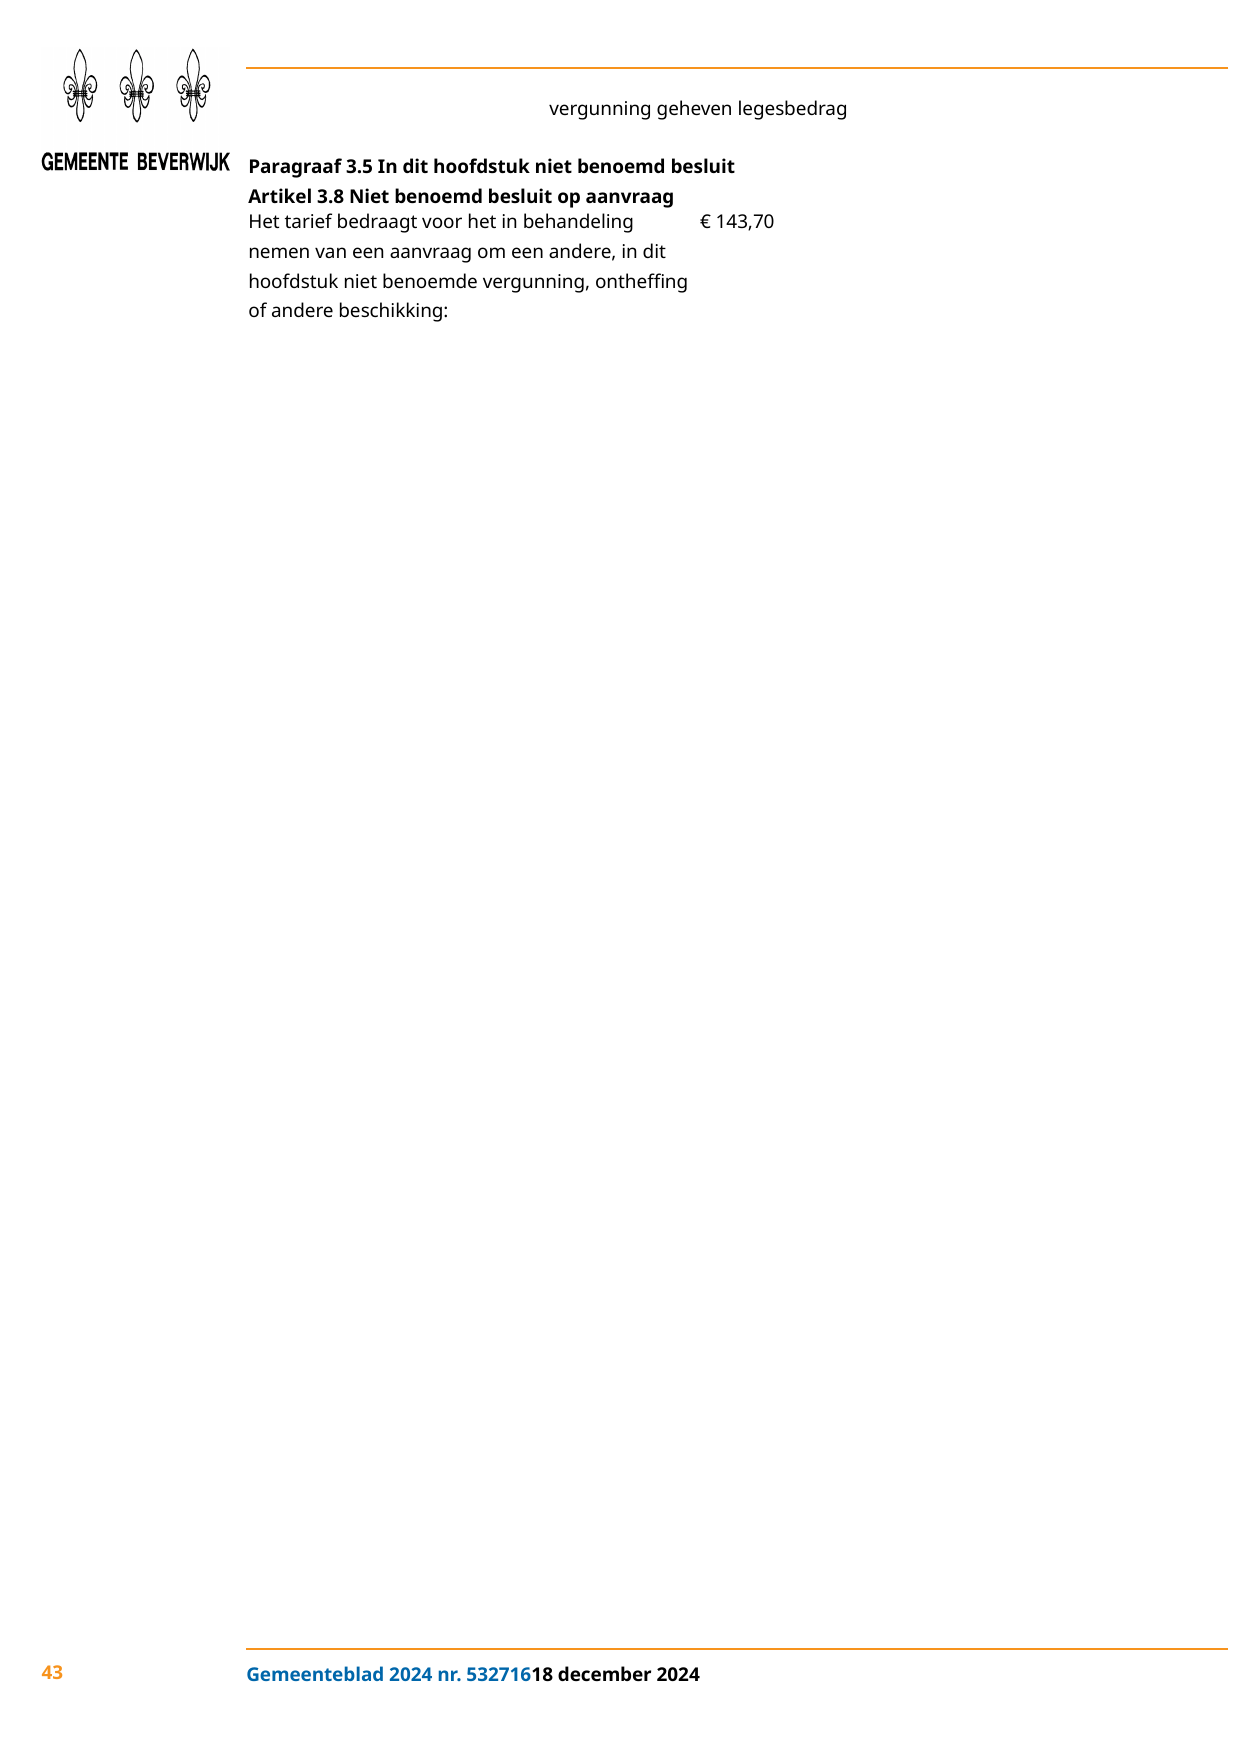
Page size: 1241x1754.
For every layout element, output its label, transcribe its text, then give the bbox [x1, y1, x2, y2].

table_header Artikel 3.8 Niet benoemd besluit op aanvraag [248, 183, 700, 209]
text Paragraaf 3.5 In dit hoofdstuk niet benoemd besluit [248, 153, 1152, 179]
table_cell [850, 95, 1152, 121]
table_header [700, 183, 1152, 209]
table_cell Het tarief bedraagt voor het in behandeling nemen van een aanvraag om een andere, in dit hoofdstuk niet benoemde vergunning, ontheffing of andere beschikking: [248, 209, 700, 323]
picture [41, 47, 231, 172]
table_cell [248, 95, 549, 121]
table_cell vergunning geheven legesbedrag [549, 95, 850, 121]
table_cell € 143,70 [700, 209, 1152, 323]
